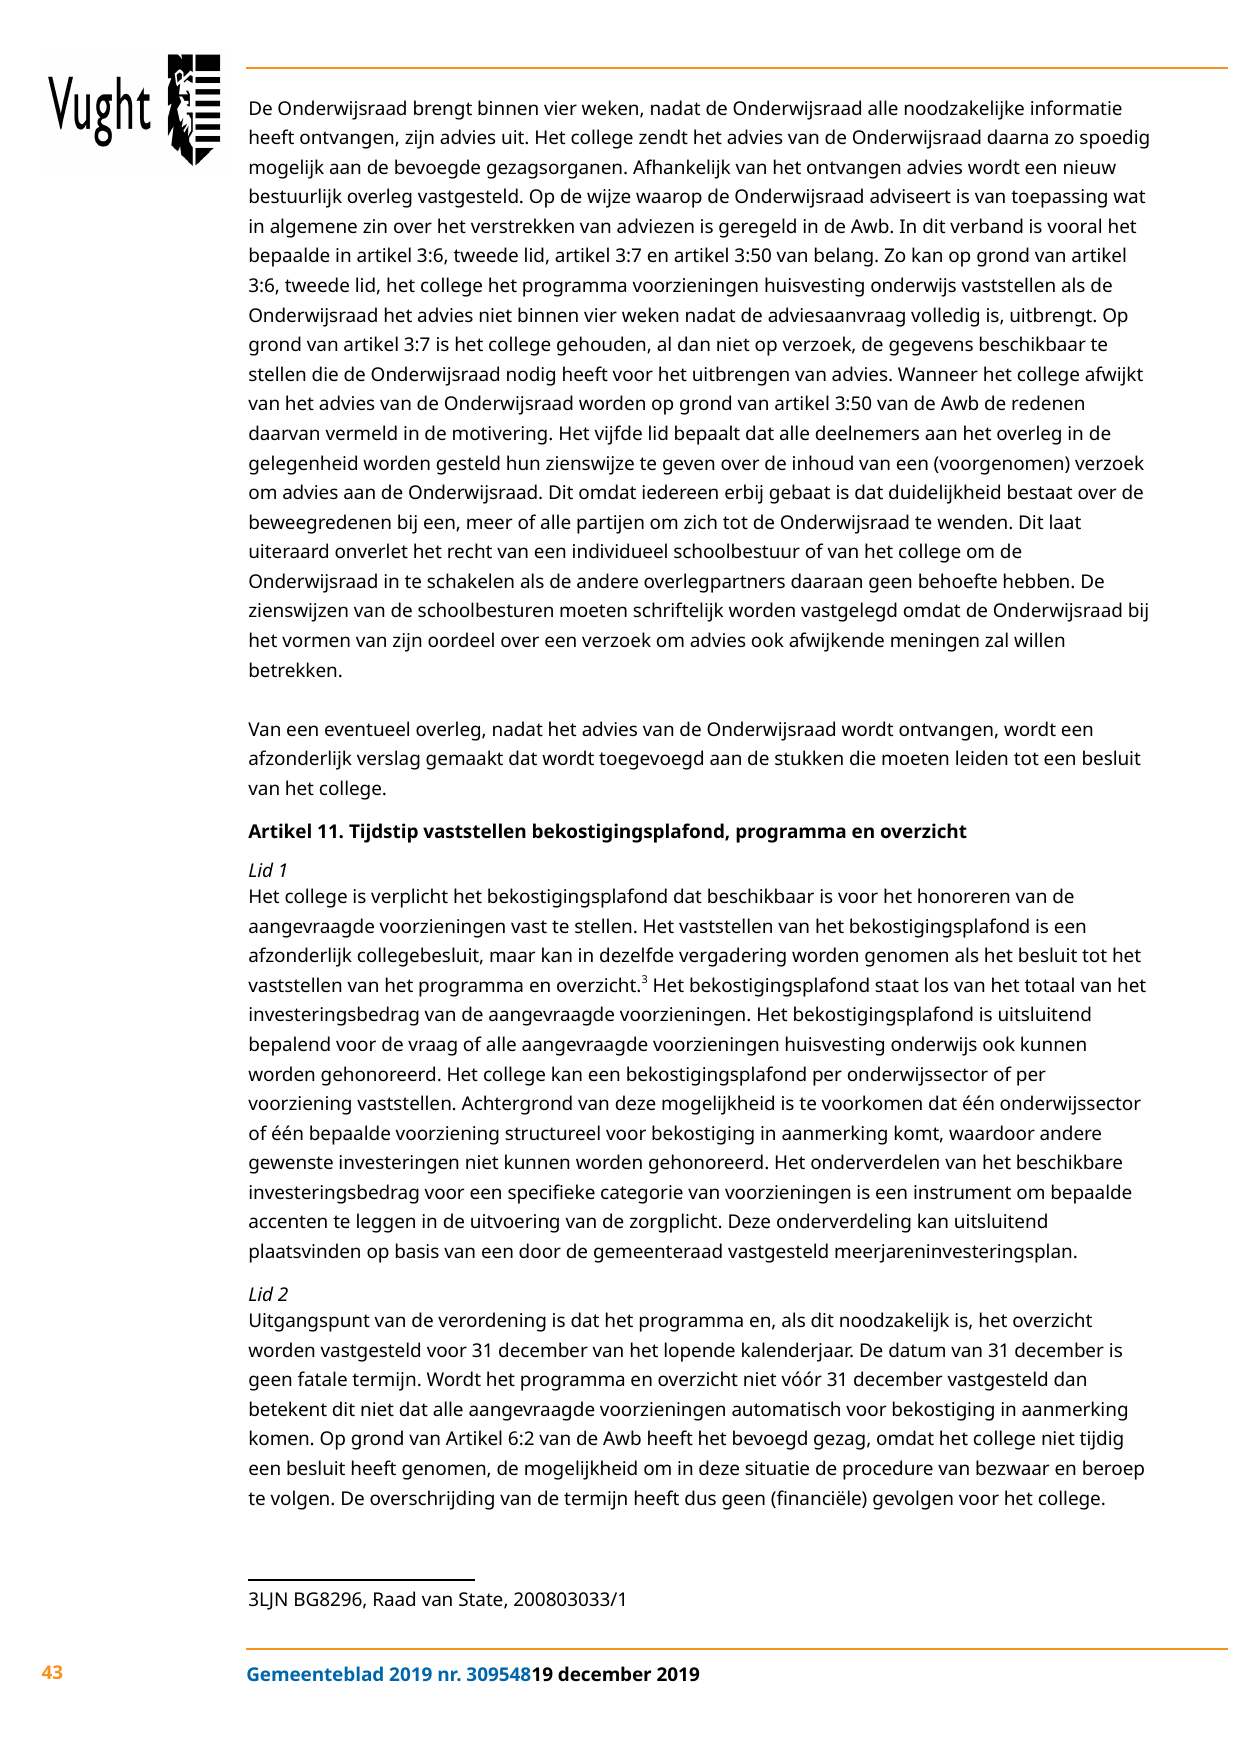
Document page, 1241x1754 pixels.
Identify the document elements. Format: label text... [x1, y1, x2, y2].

text Het college is verplicht het bekostigingsplafond dat beschikbaar is voor het honoreren van de aangevraagde voorzieningen vast te stellen. Het vaststellen van het bekostigingsplafond is een afzonderlijk collegebesluit, maar kan in dezelfde vergadering worden genomen als het besluit tot het vaststellen van het programma en overzicht. Het bekostigingsplafond staat los van het totaal van het investeringsbedrag van de aangevraagde voorzieningen. Het bekostigingsplafond is uitsluitend bepalend voor de vraag of alle aangevraagde voorzieningen huisvesting onderwijs ook kunnen worden gehonoreerd. Het college kan een bekostigingsplafond per onderwijssector of per voorziening vaststellen. Achtergrond van deze mogelijkheid is te voorkomen dat één onderwijssector of één bepaalde voorziening structureel voor bekostiging in aanmerking komt, waardoor andere gewenste investeringen niet kunnen worden gehonoreerd. Het onderverdelen van het beschikbare investeringsbedrag voor een specifieke categorie van voorzieningen is een instrument om bepaalde accenten te leggen in de uitvoering van de zorgplicht. Deze onderverdeling kan uitsluitend plaatsvinden op basis van een door de gemeenteraad vastgesteld meerjareninvesteringsplan. [248, 883, 1152, 1264]
text LJN BG8296, Raad van State, 200803033/1 [248, 1586, 1152, 1612]
text Van een eventueel overleg, nadat het advies van de Onderwijsraad wordt ontvangen, wordt een afzonderlijk verslag gemaakt dat wordt toegevoegd aan de stukken die moeten leiden tot een besluit van het college. [248, 716, 1152, 801]
picture [41, 47, 231, 172]
text Lid 1 [248, 858, 1152, 883]
text Lid 2 [248, 1281, 1152, 1307]
text De Onderwijsraad brengt binnen vier weken, nadat de Onderwijsraad alle noodzakelijke informatie heeft ontvangen, zijn advies uit. Het college zendt het advies van de Onderwijsraad daarna zo spoedig mogelijk aan de bevoegde gezagsorganen. Afhankelijk van het ontvangen advies wordt een nieuw bestuurlijk overleg vastgesteld. Op de wijze waarop de Onderwijsraad adviseert is van toepassing wat in algemene zin over het verstrekken van adviezen is geregeld in de Awb. In dit verband is vooral het bepaalde in artikel 3:6, tweede lid, artikel 3:7 en artikel 3:50 van belang. Zo kan op grond van artikel 3:6, tweede lid, het college het programma voorzieningen huisvesting onderwijs vaststellen als de Onderwijsraad het advies niet binnen vier weken nadat de adviesaanvraag volledig is, uitbrengt. Op grond van artikel 3:7 is het college gehouden, al dan niet op verzoek, de gegevens beschikbaar te stellen die de Onderwijsraad nodig heeft voor het uitbrengen van advies. Wanneer het college afwijkt van het advies van de Onderwijsraad worden op grond van artikel 3:50 van de Awb de redenen daarvan vermeld in de motivering. Het vijfde lid bepaalt dat alle deelnemers aan het overleg in de gelegenheid worden gesteld hun zienswijze te geven over de inhoud van een (voorgenomen) verzoek om advies aan de Onderwijsraad. Dit omdat iedereen erbij gebaat is dat duidelijkheid bestaat over de beweegredenen bij een, meer of alle partijen om zich tot de Onderwijsraad te wenden. Dit laat uiteraard onverlet het recht van een individueel schoolbestuur of van het college om de Onderwijsraad in te schakelen als de andere overlegpartners daaraan geen behoefte hebben. De zienswijzen van de schoolbesturen moeten schriftelijk worden vastgelegd omdat de Onderwijsraad bij het vormen van zijn oordeel over een verzoek om advies ook afwijkende meningen zal willen betrekken. [248, 95, 1152, 683]
text Artikel 11. Tijdstip vaststellen bekostigingsplafond, programma en overzicht [248, 818, 1152, 844]
text Uitgangspunt van de verordening is dat het programma en, als dit noodzakelijk is, het overzicht worden vastgesteld voor 31 december van het lopende kalenderjaar. De datum van 31 december is geen fatale termijn. Wordt het programma en overzicht niet vóór 31 december vastgesteld dan betekent dit niet dat alle aangevraagde voorzieningen automatisch voor bekostiging in aanmerking komen. Op grond van Artikel 6:2 van de Awb heeft het bevoegd gezag, omdat het college niet tijdig een besluit heeft genomen, de mogelijkheid om in deze situatie de procedure van bezwaar en beroep te volgen. De overschrijding van de termijn heeft dus geen (financiële) gevolgen voor het college. [248, 1307, 1152, 1510]
